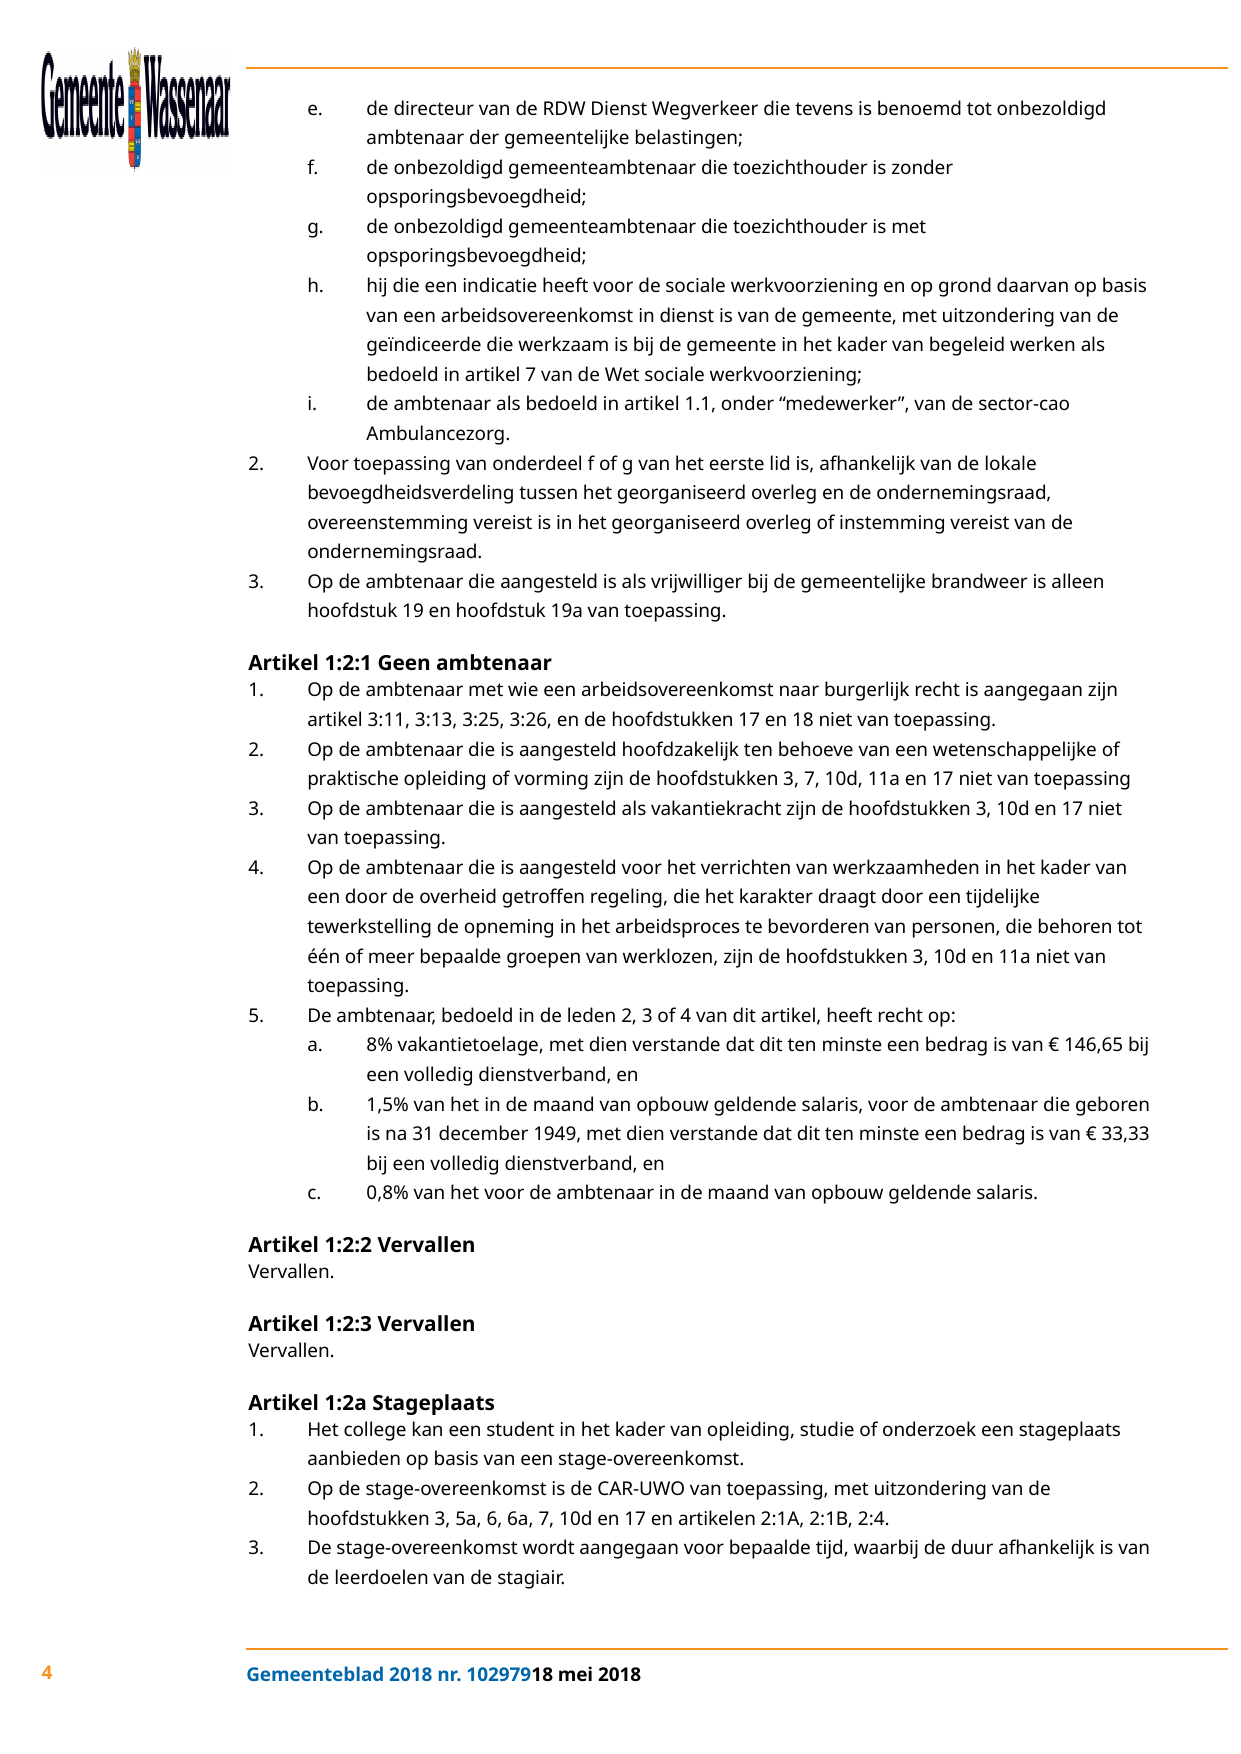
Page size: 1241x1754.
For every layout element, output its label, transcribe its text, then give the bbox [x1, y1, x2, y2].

list de directeur van de RDW Dienst Wegverkeer die tevens is benoemd tot onbezoldigd ambtenaar der gemeentelijke belastingen; [307, 95, 1152, 150]
list hij die een indicatie heeft voor de sociale werkvoorziening en op grond daarvan op basis van een arbeidsovereenkomst in dienst is van de gemeente, met uitzondering van de geïndiceerde die werkzaam is bij de gemeente in het kader van begeleid werken als bedoeld in artikel 7 van de Wet sociale werkvoorziening; [307, 272, 1152, 387]
list Op de ambtenaar die is aangesteld als vakantiekracht zijn de hoofdstukken 3, 10d en 17 niet van toepassing. [248, 795, 1152, 850]
list 8% vakantietoelage, met dien verstande dat dit ten minste een bedrag is van € 146,65 bij een volledig dienstverband, en [307, 1032, 1152, 1087]
list De ambtenaar, bedoeld in de leden 2, 3 of 4 van dit artikel, heeft recht op: [248, 1002, 1152, 1028]
list Op de ambtenaar die is aangesteld hoofdzakelijk ten behoeve van een wetenschappelijke of praktische opleiding of vorming zijn de hoofdstukken 3, 7, 10d, 11a en 17 niet van toepassing [248, 736, 1152, 791]
list 1,5% van het in de maand van opbouw geldende salaris, voor de ambtenaar die geboren is na 31 december 1949, met dien verstande dat dit ten minste een bedrag is van € 33,33 bij een volledig dienstverband, en [307, 1091, 1152, 1176]
list Op de ambtenaar met wie een arbeidsovereenkomst naar burgerlijk recht is aangegaan zijn artikel 3:11, 3:13, 3:25, 3:26, en de hoofdstukken 17 en 18 niet van toepassing. [248, 677, 1152, 732]
text Artikel 1:2:3 Vervallen [248, 1309, 1152, 1337]
list de ambtenaar als bedoeld in artikel 1.1, onder “medewerker”, van de sector-cao Ambulancezorg. [307, 391, 1152, 446]
list de onbezoldigd gemeenteambtenaar die toezichthouder is met opsporingsbevoegdheid; [307, 213, 1152, 268]
text Vervallen. [248, 1258, 1152, 1284]
text Vervallen. [248, 1337, 1152, 1363]
text Artikel 1:2:2 Vervallen [248, 1230, 1152, 1258]
list Op de stage-overeenkomst is de CAR-UWO van toepassing, met uitzondering van de hoofdstukken 3, 5a, 6, 6a, 7, 10d en 17 en artikelen 2:1A, 2:1B, 2:4. [248, 1475, 1152, 1531]
list Op de ambtenaar die is aangesteld voor het verrichten van werkzaamheden in het kader van een door de overheid getroffen regeling, die het karakter draagt door een tijdelijke tewerkstelling de opneming in het arbeidsproces te bevorderen van personen, die behoren tot één of meer bepaalde groepen van werklozen, zijn de hoofdstukken 3, 10d en 11a niet van toepassing. [248, 854, 1152, 998]
list Voor toepassing van onderdeel f of g van het eerste lid is, afhankelijk van de lokale bevoegdheidsverdeling tussen het georganiseerd overleg en de ondernemingsraad, overeenstemming vereist is in het georganiseerd overleg of instemming vereist van de ondernemingsraad. [248, 450, 1152, 564]
list Op de ambtenaar die aangesteld is als vrijwilliger bij de gemeentelijke brandweer is alleen hoofdstuk 19 en hoofdstuk 19a van toepassing. [248, 568, 1152, 623]
text Artikel 1:2:1 Geen ambtenaar [248, 648, 1152, 677]
picture [41, 47, 231, 172]
list De stage-overeenkomst wordt aangegaan voor bepaalde tijd, waarbij de duur afhankelijk is van de leerdoelen van de stagiair. [248, 1534, 1152, 1590]
list Het college kan een student in het kader van opleiding, studie of onderzoek een stageplaats aanbieden op basis van een stage-overeenkomst. [248, 1416, 1152, 1471]
list de onbezoldigd gemeenteambtenaar die toezichthouder is zonder opsporingsbevoegdheid; [307, 154, 1152, 209]
text Artikel 1:2a Stageplaats [248, 1388, 1152, 1416]
list 0,8% van het voor de ambtenaar in de maand van opbouw geldende salaris. [307, 1179, 1152, 1205]
